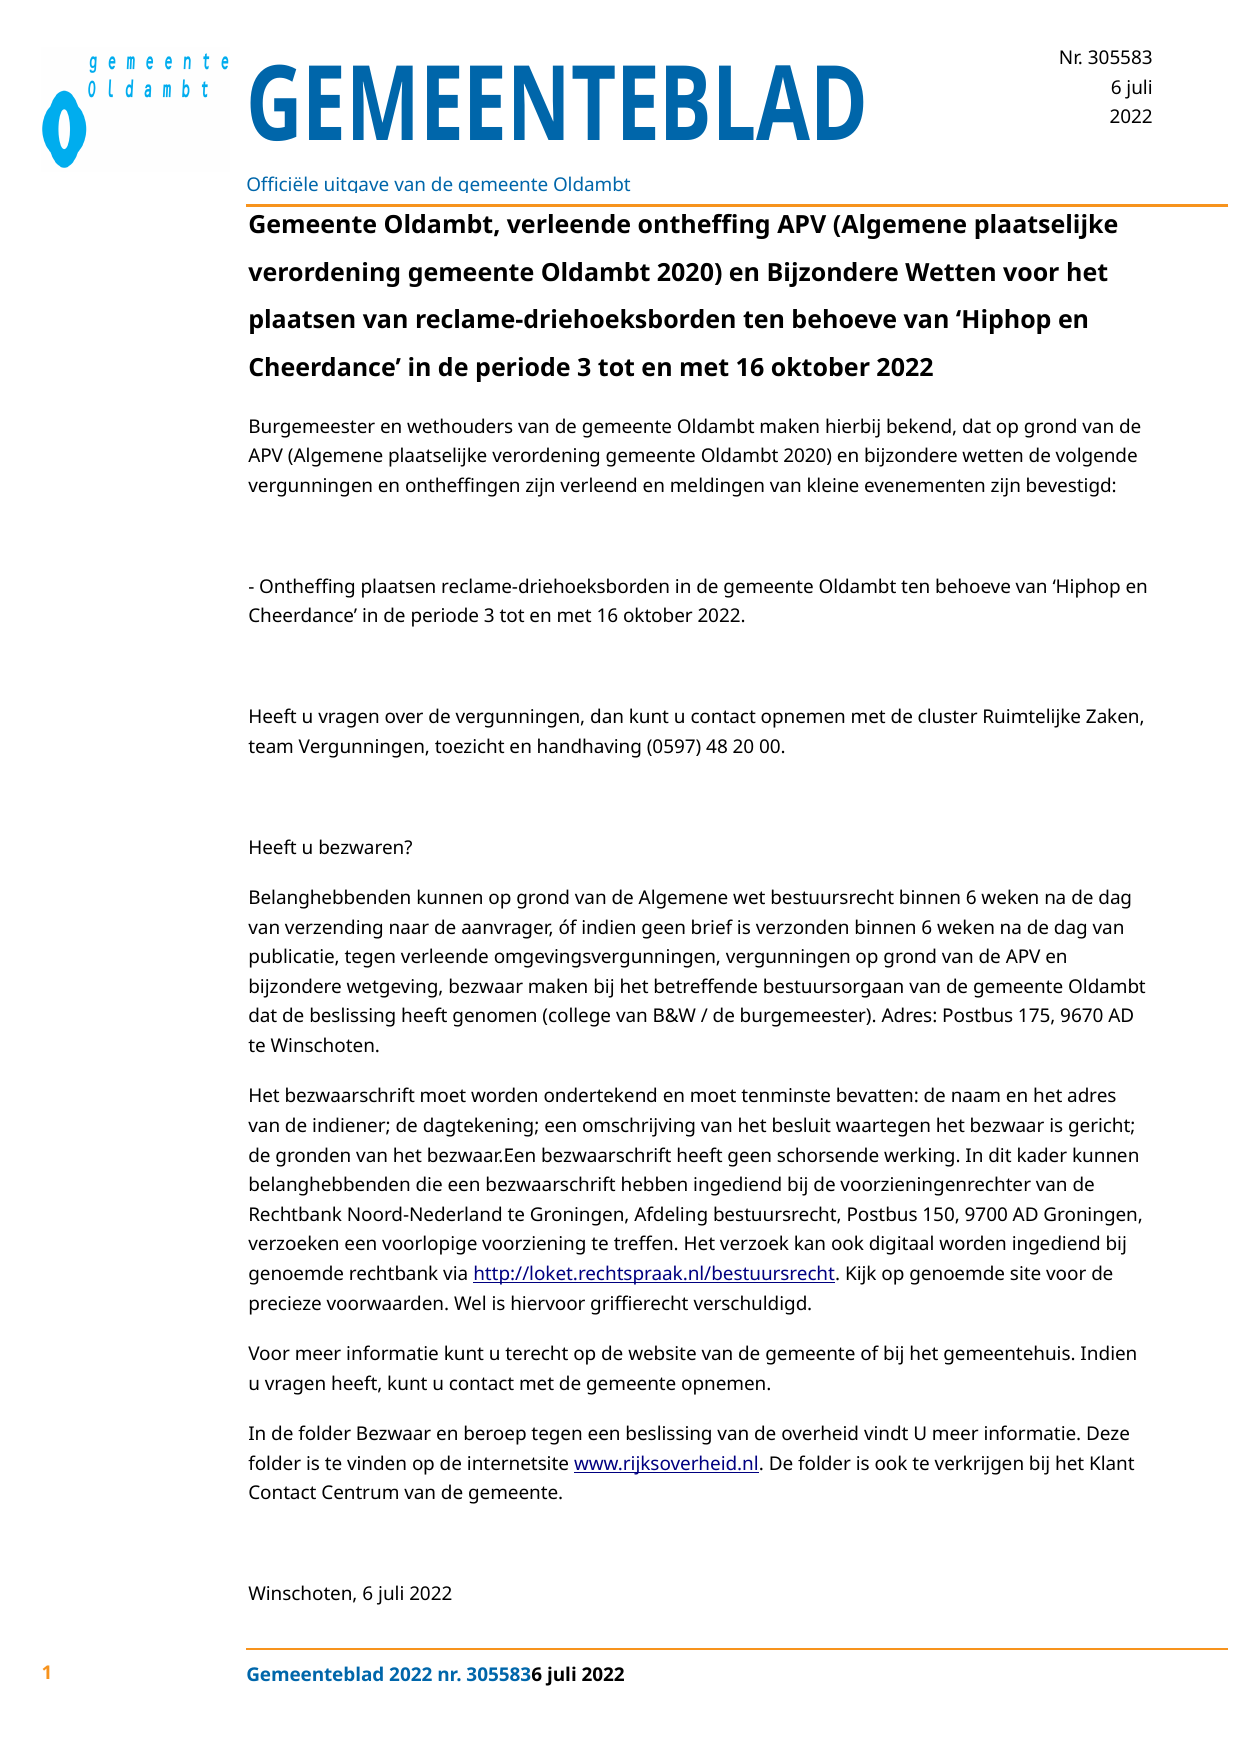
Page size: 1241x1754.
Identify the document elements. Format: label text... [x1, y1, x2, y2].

picture [41, 47, 231, 172]
text - Ontheffing plaatsen reclame-driehoeksborden in de gemeente Oldambt ten behoeve van ‘Hiphop en Cheerdance’ in de periode 3 tot en met 16 oktober 2022. [248, 573, 1152, 628]
text Voor meer informatie kunt u terecht op de website van de gemeente of bij het gemeentehuis. Indien u vragen heeft, kunt u contact met de gemeente opnemen. [248, 1340, 1152, 1396]
text Winschoten, 6 juli 2022 [248, 1580, 1152, 1606]
text Heeft u vragen over de vergunningen, dan kunt u contact opnemen met de cluster Ruimtelijke Zaken, team Vergunningen, toezicht en handhaving (0597) 48 20 00. [248, 703, 1152, 759]
text Het bezwaarschrift moet worden ondertekend en moet tenminste bevatten: de naam en het adres van de indiener; de dagtekening; een omschrijving van het besluit waartegen het bezwaar is gericht; de gronden van het bezwaar.Een bezwaarschrift heeft geen schorsende werking. In dit kader kunnen belanghebbenden die een bezwaarschrift hebben ingediend bij de voorzieningenrechter van de Rechtbank Noord-Nederland te Groningen, Afdeling bestuursrecht, Postbus 150, 9700 AD Groningen, verzoeken een voorlopige voorziening te treffen. Het verzoek kan ook digitaal worden ingediend bij genoemde rechtbank via http://loket.rechtspraak.nl/bestuursrecht. Kijk op genoemde site voor de precieze voorwaarden. Wel is hiervoor griffierecht verschuldigd. [248, 1083, 1152, 1316]
text Gemeente Oldambt, verleende ontheffing APV (Algemene plaatselijke verordening gemeente Oldambt 2020) en Bijzondere Wetten voor het plaatsen van reclame-driehoeksborden ten behoeve van ‘Hiphop en Cheerdance’ in de periode 3 tot en met 16 oktober 2022 [248, 207, 1152, 384]
text In de folder Bezwaar en beroep tegen een beslissing van de overheid vindt U meer informatie. Deze folder is te vinden op de internetsite www.rijksoverheid.nl. De folder is ook te verkrijgen bij het Klant Contact Centrum van de gemeente. [248, 1420, 1152, 1505]
text Belanghebbenden kunnen op grond van de Algemene wet bestuursrecht binnen 6 weken na de dag van verzending naar de aanvrager, óf indien geen brief is verzonden binnen 6 weken na de dag van publicatie, tegen verleende omgevingsvergunningen, vergunningen op grond van de APV en bijzondere wetgeving, bezwaar maken bij het betreffende bestuursorgaan van de gemeente Oldambt dat de beslissing heeft genomen (college van B&W / de burgemeester). Adres: Postbus 175, 9670 AD te Winschoten. [248, 884, 1152, 1058]
text Heeft u bezwaren? [248, 834, 1152, 860]
text Burgemeester en wethouders van de gemeente Oldambt maken hierbij bekend, dat op grond van de APV (Algemene plaatselijke verordening gemeente Oldambt 2020) en bijzondere wetten de volgende vergunningen en ontheffingen zijn verleend en meldingen van kleine evenementen zijn bevestigd: [248, 413, 1152, 498]
